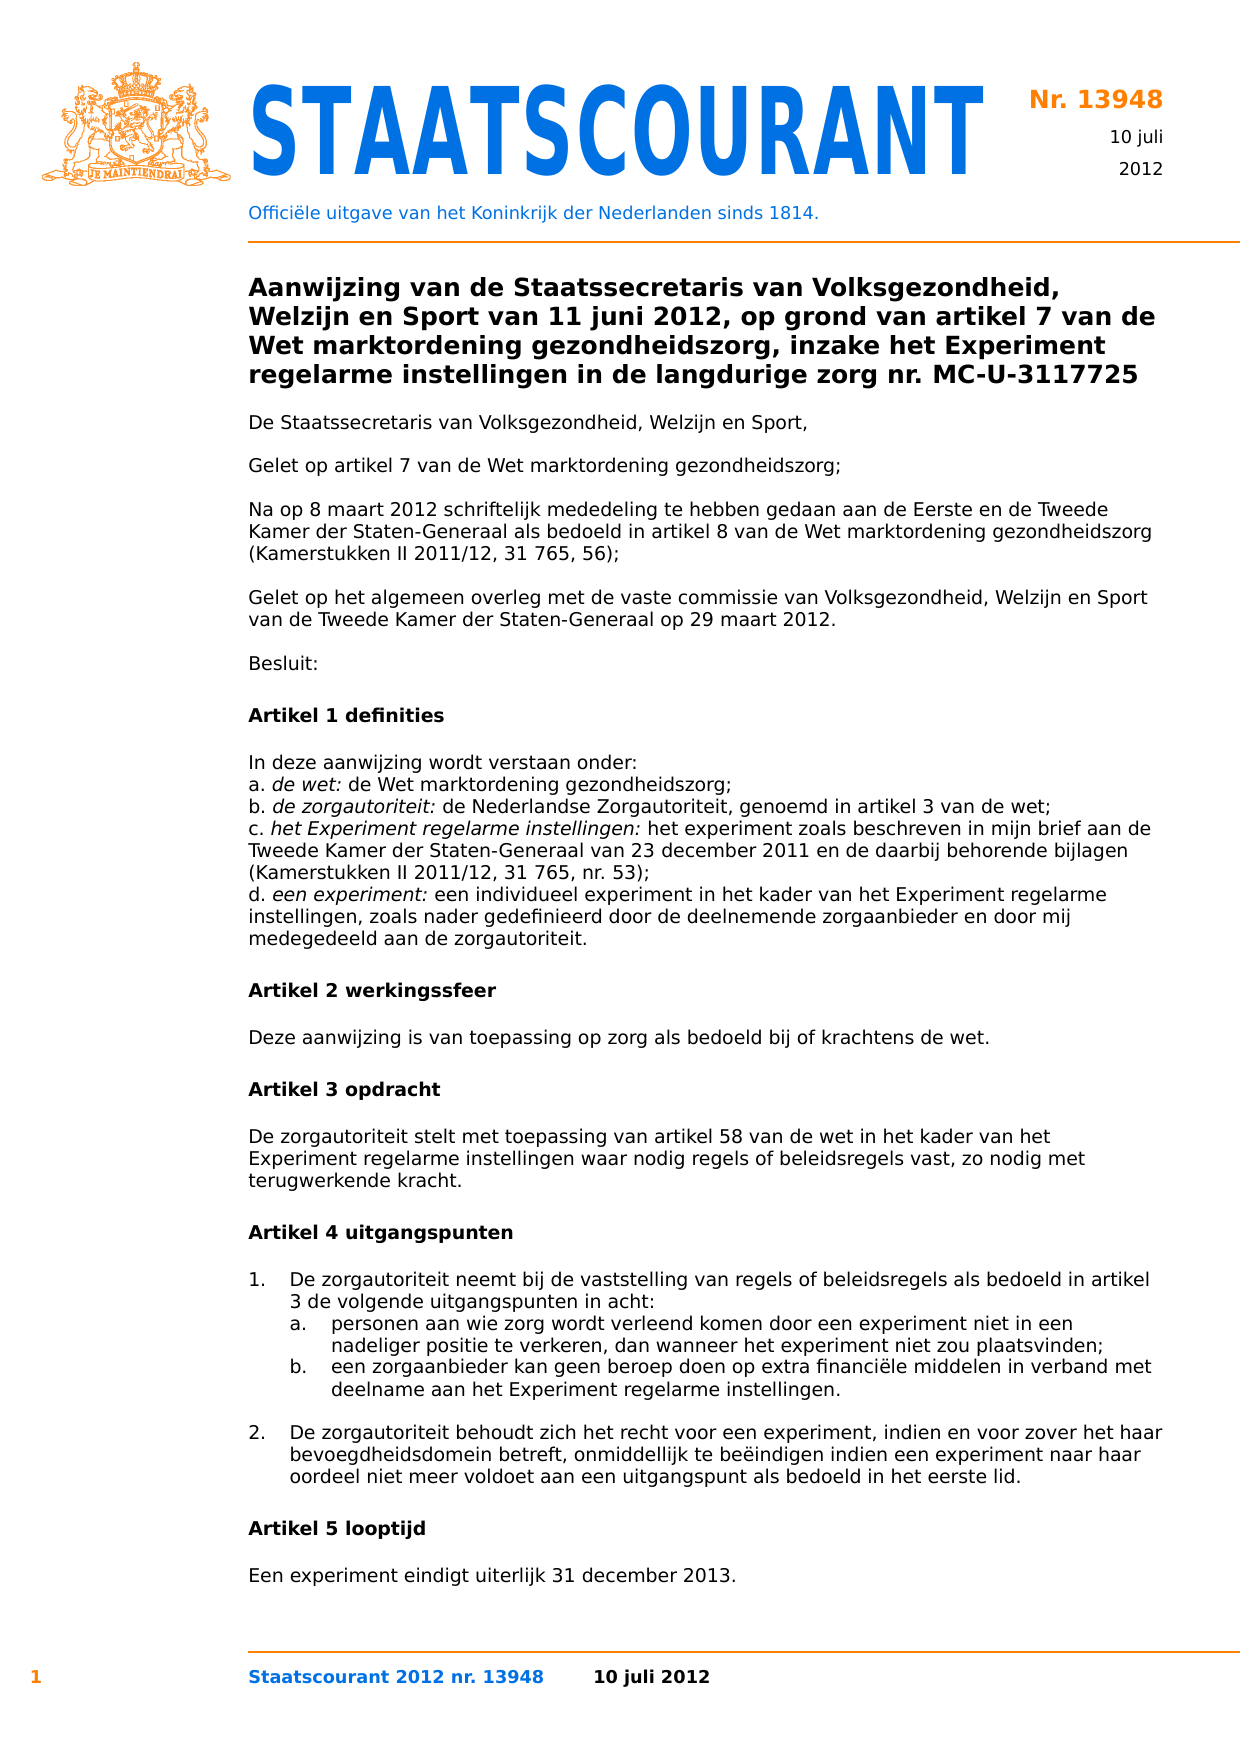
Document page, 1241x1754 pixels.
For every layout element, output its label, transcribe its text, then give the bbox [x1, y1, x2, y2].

text 2. De zorgautoriteit behoudt zich het recht voor een experiment, indien en voor zover het haar bevoegdheidsdomein betreft, onmiddellijk te beëindigen indien een experiment naar haar oordeel niet meer voldoet aan een uitgangspunt als bedoeld in het eerste lid. [248, 1422, 1163, 1488]
text Een experiment eindigt uiterlijk 31 december 2013. [248, 1565, 1163, 1587]
text d. een experiment: een individueel experiment in het kader van het Experiment regelarme instellingen, zoals nader gedefinieerd door de deelnemende zorgaanbieder en door mij medegedeeld aan de zorgautoriteit. [248, 884, 1163, 950]
subtitle Aanwijzing van de Staatssecretaris van Volksgezondheid, Welzijn en Sport van 11 juni 2012, op grond van artikel 7 van de Wet marktordening gezondheidszorg, inzake het Experiment regelarme instellingen in de langdurige zorg nr. MC-U-3117725 [248, 273, 1163, 390]
text b. een zorgaanbieder kan geen beroep doen op extra financiële middelen in verband met deelname aan het Experiment regelarme instellingen. [289, 1356, 1163, 1400]
text Deze aanwijzing is van toepassing op zorg als bedoeld bij of krachtens de wet. [248, 1027, 1163, 1049]
text Besluit: [248, 653, 1163, 675]
text Gelet op artikel 7 van de Wet marktordening gezondheidszorg; [248, 455, 1163, 477]
text 1. De zorgautoriteit neemt bij de vaststelling van regels of beleidsregels als bedoeld in artikel 3 de volgende uitgangspunten in acht: [248, 1268, 1163, 1312]
subtitle Artikel 2 werkingssfeer [248, 980, 1163, 1002]
subtitle Artikel 5 looptijd [248, 1518, 1163, 1540]
table_header [25, 62, 248, 241]
picture [41, 62, 231, 186]
subtitle Artikel 3 opdracht [248, 1079, 1163, 1101]
table_header STAATSCOURANT [248, 62, 998, 203]
text b. de zorgautoriteit: de Nederlandse Zorgautoriteit, genoemd in artikel 3 van de wet; [248, 796, 1163, 818]
text De zorgautoriteit stelt met toepassing van artikel 58 van de wet in het kader van het Experiment regelarme instellingen waar nodig regels of beleidsregels vast, zo nodig met terugwerkende kracht. [248, 1126, 1163, 1192]
text Gelet op het algemeen overleg met de vaste commissie van Volksgezondheid, Welzijn en Sport van de Tweede Kamer der Staten-Generaal op 29 maart 2012. [248, 587, 1163, 631]
table_header Nr. 13948 [998, 62, 1240, 121]
table_cell Officiële uitgave van het Koninkrijk der Nederlanden sinds 1814. [248, 203, 1240, 241]
subtitle Artikel 1 definities [248, 705, 1163, 727]
subtitle Artikel 4 uitgangspunten [248, 1222, 1163, 1243]
text De Staatssecretaris van Volksgezondheid, Welzijn en Sport, [248, 412, 1163, 433]
table_cell 10 juli [998, 121, 1240, 153]
text c. het Experiment regelarme instellingen: het experiment zoals beschreven in mijn brief aan de Tweede Kamer der Staten-Generaal van 23 december 2011 en de daarbij behorende bijlagen (Kamerstukken II 2011/12, 31 765, nr. 53); [248, 818, 1163, 884]
text a. de wet: de Wet marktordening gezondheidszorg; [248, 774, 1163, 796]
text a. personen aan wie zorg wordt verleend komen door een experiment niet in een nadeliger positie te verkeren, dan wanneer het experiment niet zou plaatsvinden; [289, 1312, 1163, 1356]
table_cell 2012 [998, 153, 1240, 203]
text Na op 8 maart 2012 schriftelijk mededeling te hebben gedaan aan de Eerste en de Tweede Kamer der Staten-Generaal als bedoeld in artikel 8 van de Wet marktordening gezondheidszorg (Kamerstukken II 2011/12, 31 765, 56); [248, 499, 1163, 565]
text In deze aanwijzing wordt verstaan onder: [248, 752, 1163, 774]
